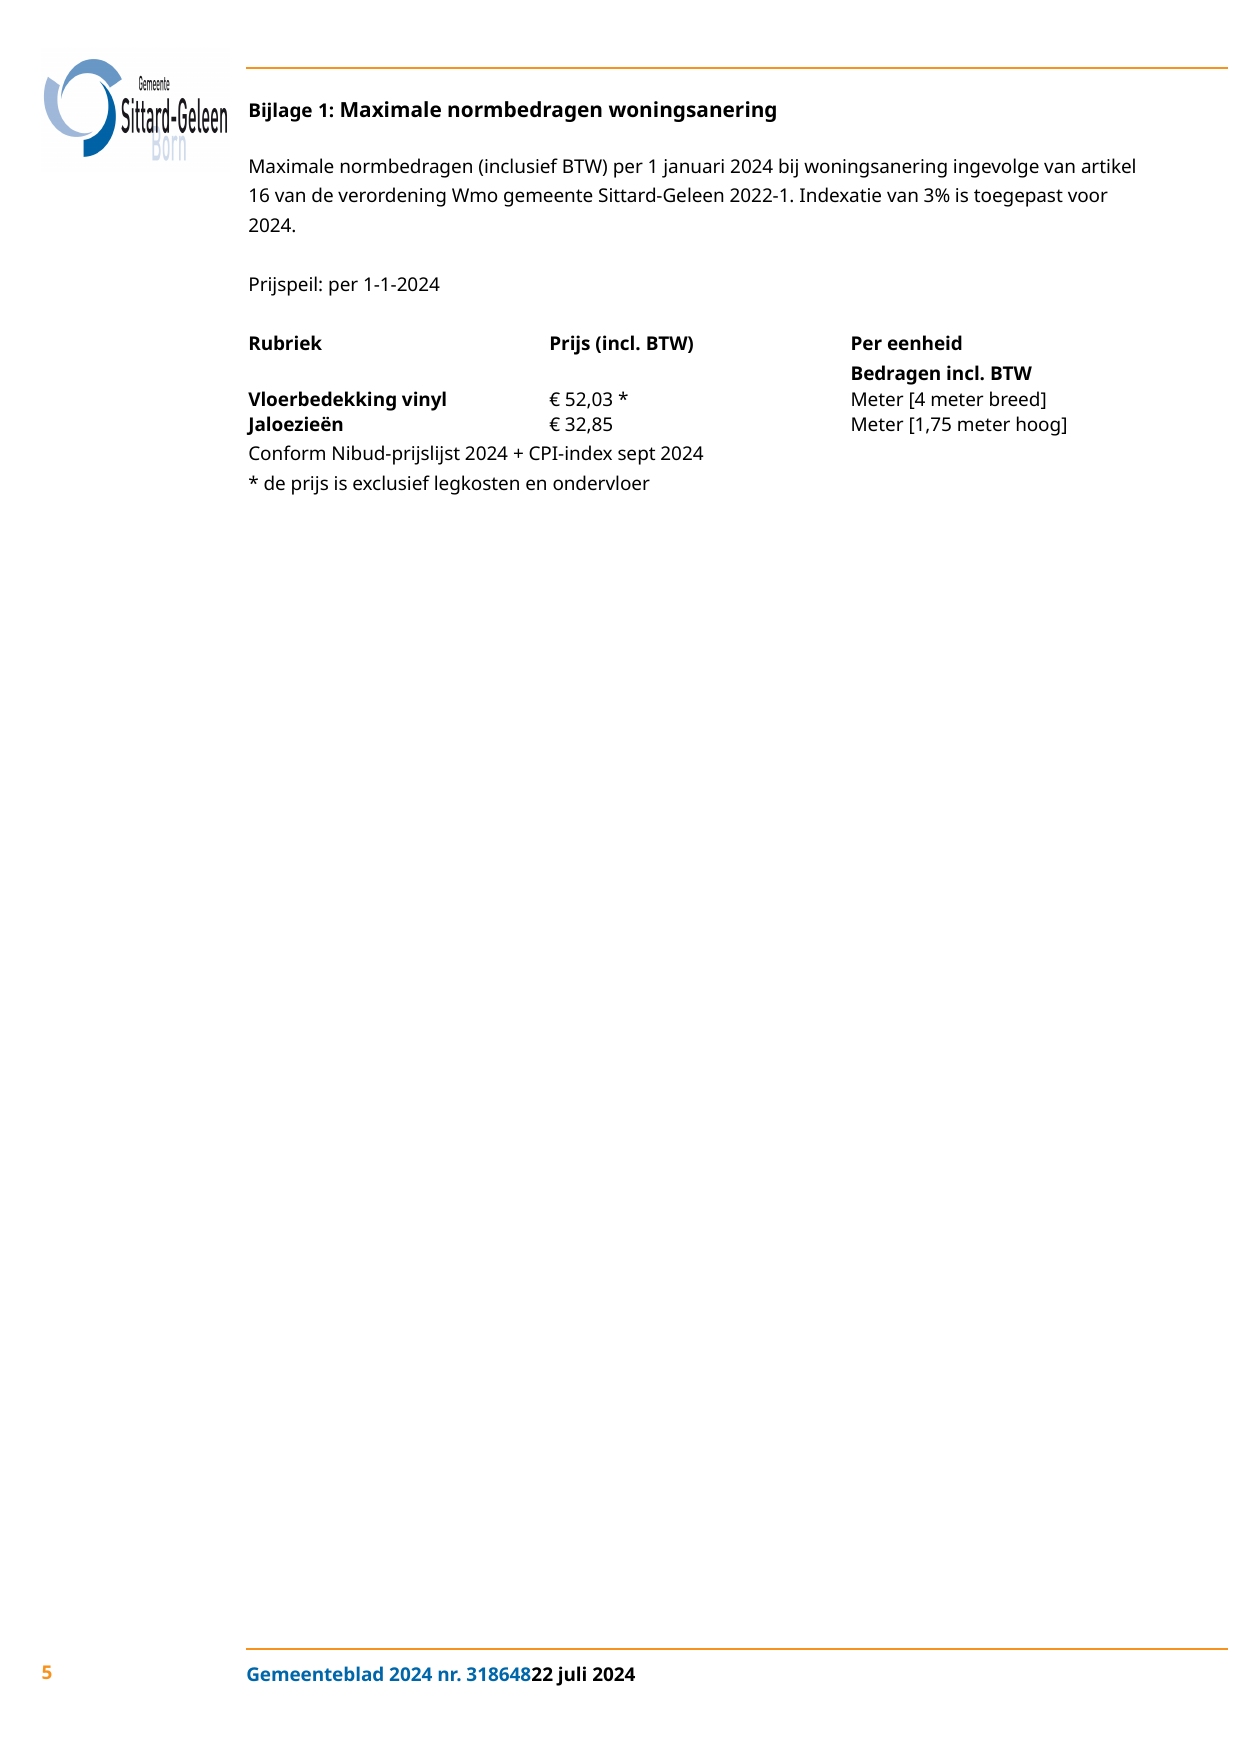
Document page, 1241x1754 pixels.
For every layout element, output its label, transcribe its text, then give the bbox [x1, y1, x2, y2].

table_cell € 52,03 * [549, 386, 850, 412]
table_cell Jaloezieën [248, 412, 549, 437]
table_cell Meter [1,75 meter hoog] [850, 412, 1152, 437]
table_header Rubriek [248, 331, 549, 386]
text * de prijs is exclusief legkosten en ondervloer [248, 470, 1152, 496]
table_cell € 32,85 [549, 412, 850, 437]
text Conform Nibud-prijslijst 2024 + CPI-index sept 2024 [248, 441, 1152, 466]
table_cell Meter [4 meter breed] [850, 386, 1152, 412]
table_cell Vloerbedekking vinyl [248, 386, 549, 412]
table_header Per eenheid Bedragen incl. BTW [850, 331, 1152, 386]
picture [41, 47, 231, 172]
text Prijspeil: per 1-1-2024 [248, 271, 1152, 297]
text Maximale normbedragen (inclusief BTW) per 1 januari 2024 bij woningsanering ingevolge van artikel 16 van de verordening Wmo gemeente Sittard-Geleen 2022-1. Indexatie van 3% is toegepast voor 2024. [248, 153, 1152, 238]
table_header Prijs (incl. BTW) [549, 331, 850, 386]
text Bijlage 1: Maximale normbedragen woningsanering [248, 95, 1152, 123]
